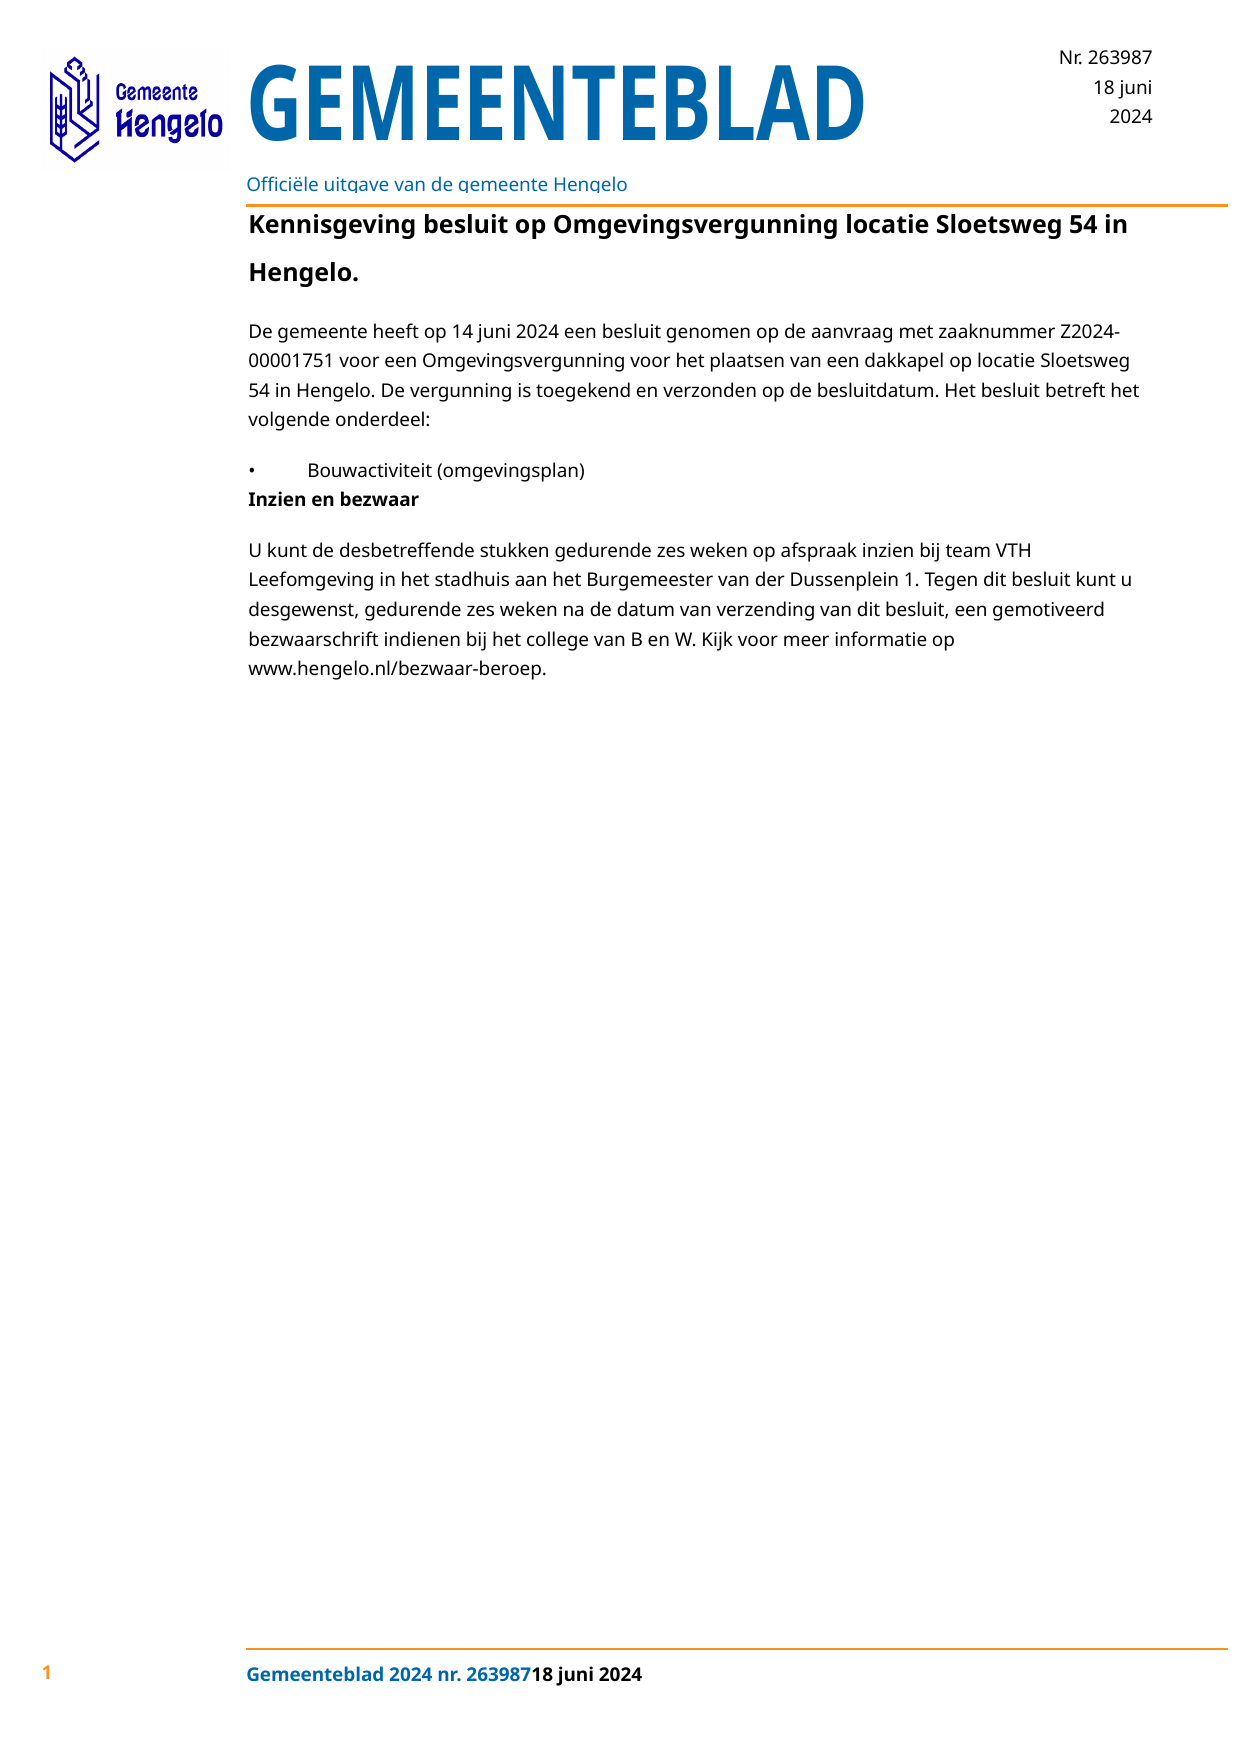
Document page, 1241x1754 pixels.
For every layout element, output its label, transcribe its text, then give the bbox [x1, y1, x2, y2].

text Kennisgeving besluit op Omgevingsvergunning locatie Sloetsweg 54 in Hengelo. [248, 207, 1152, 288]
list Bouwactiviteit (omgevingsplan) [248, 457, 1152, 483]
text De gemeente heeft op 14 juni 2024 een besluit genomen op de aanvraag met zaaknummer Z2024-00001751 voor een Omgevingsvergunning voor het plaatsen van een dakkapel op locatie Sloetsweg 54 in Hengelo. De vergunning is toegekend en verzonden op de besluitdatum. Het besluit betreft het volgende onderdeel: [248, 318, 1152, 432]
text Inzien en bezwaar [248, 487, 1152, 512]
picture [41, 47, 231, 172]
text U kunt de desbetreffende stukken gedurende zes weken op afspraak inzien bij team VTH Leefomgeving in het stadhuis aan het Burgemeester van der Dussenplein 1. Tegen dit besluit kunt u desgewenst, gedurende zes weken na de datum van verzending van dit besluit, een gemotiveerd bezwaarschrift indienen bij het college van B en W. Kijk voor meer informatie op www.hengelo.nl/bezwaar-beroep. [248, 537, 1152, 681]
